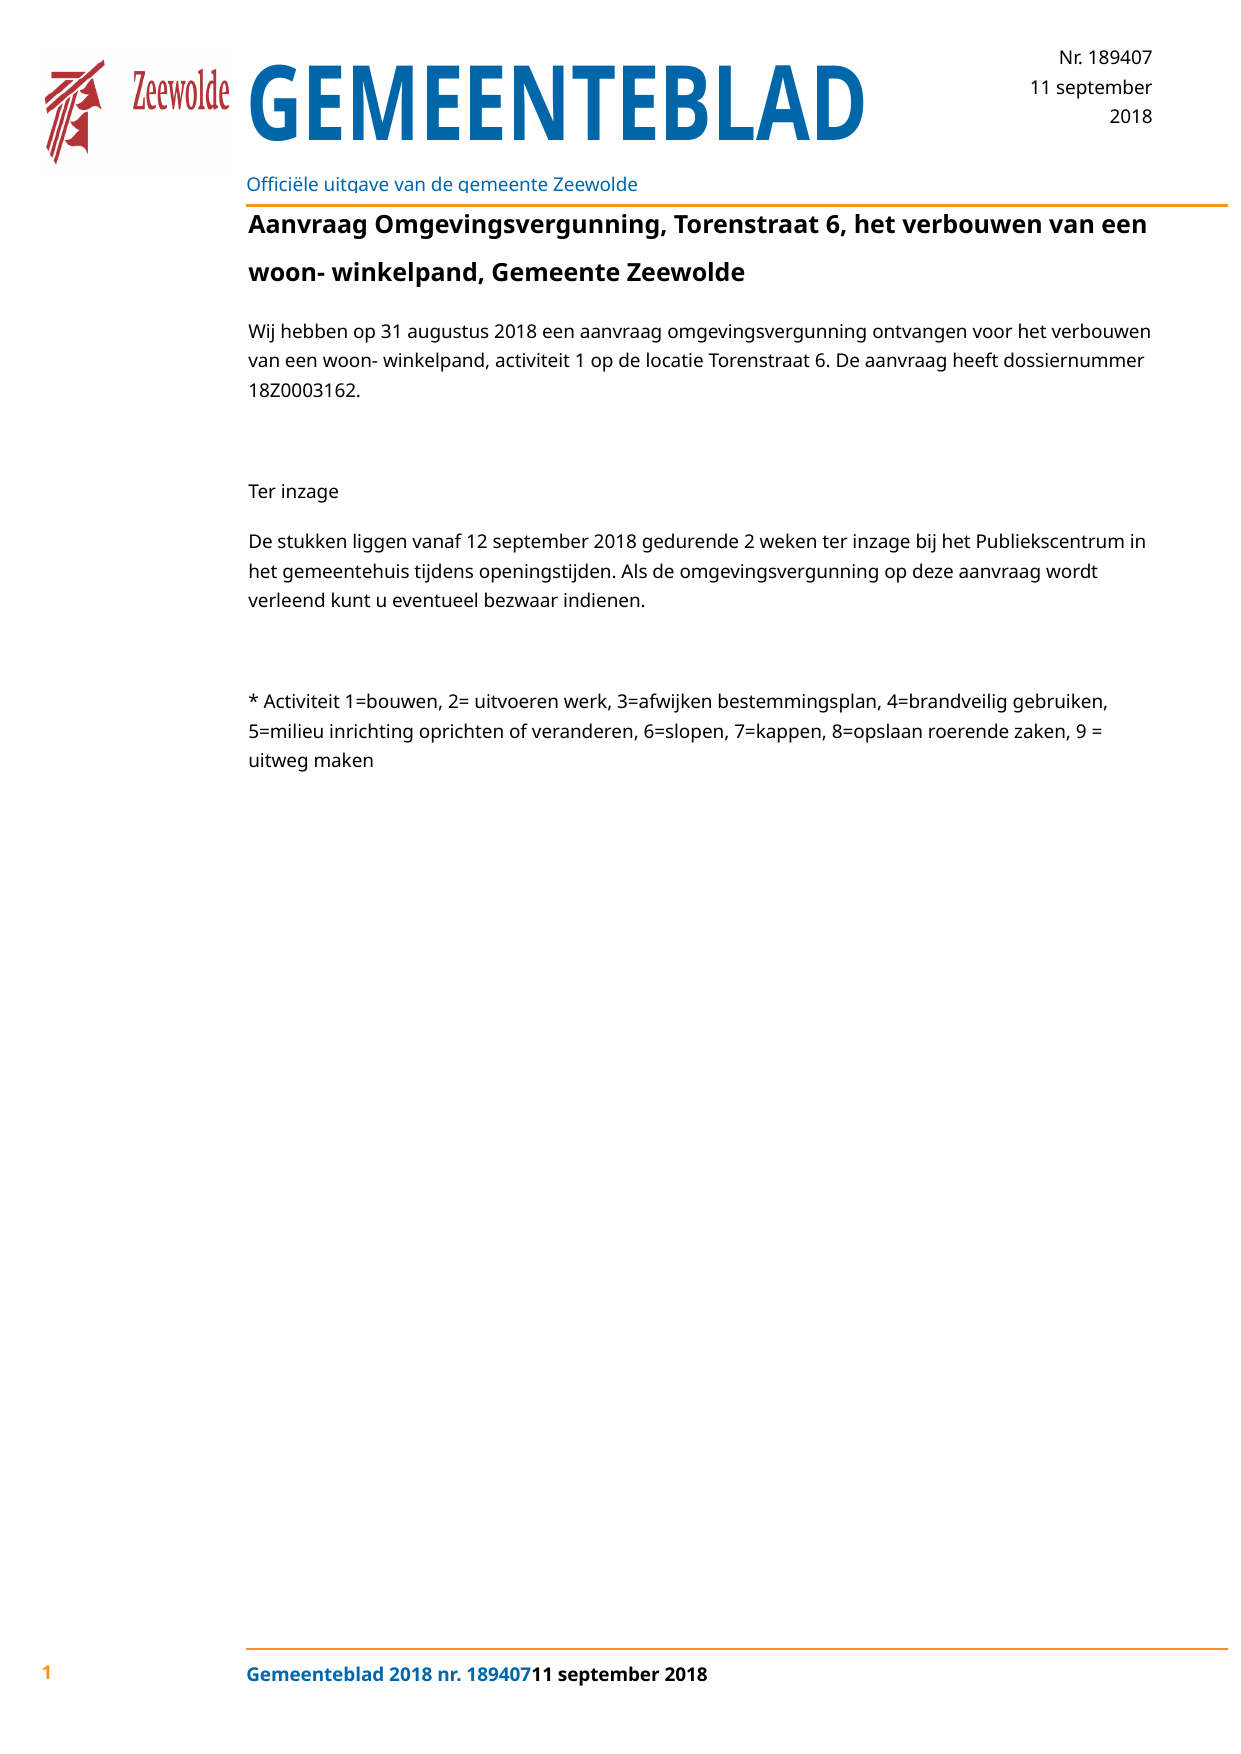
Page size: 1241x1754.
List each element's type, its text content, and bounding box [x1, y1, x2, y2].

text * Activiteit 1=bouwen, 2= uitvoeren werk, 3=afwijken bestemmingsplan, 4=brandveilig gebruiken, 5=milieu inrichting oprichten of veranderen, 6=slopen, 7=kappen, 8=opslaan roerende zaken, 9 = uitweg maken [248, 688, 1152, 773]
text Aanvraag Omgevingsvergunning, Torenstraat 6, het verbouwen van een woon- winkelpand, Gemeente Zeewolde [248, 207, 1152, 288]
text Ter inzage [248, 478, 1152, 504]
text De stukken liggen vanaf 12 september 2018 gedurende 2 weken ter inzage bij het Publiekscentrum in het gemeentehuis tijdens openingstijden. Als de omgevingsvergunning op deze aanvraag wordt verleend kunt u eventueel bezwaar indienen. [248, 528, 1152, 613]
picture [41, 47, 231, 172]
text Wij hebben op 31 augustus 2018 een aanvraag omgevingsvergunning ontvangen voor het verbouwen van een woon- winkelpand, activiteit 1 op de locatie Torenstraat 6. De aanvraag heeft dossiernummer 18Z0003162. [248, 318, 1152, 403]
